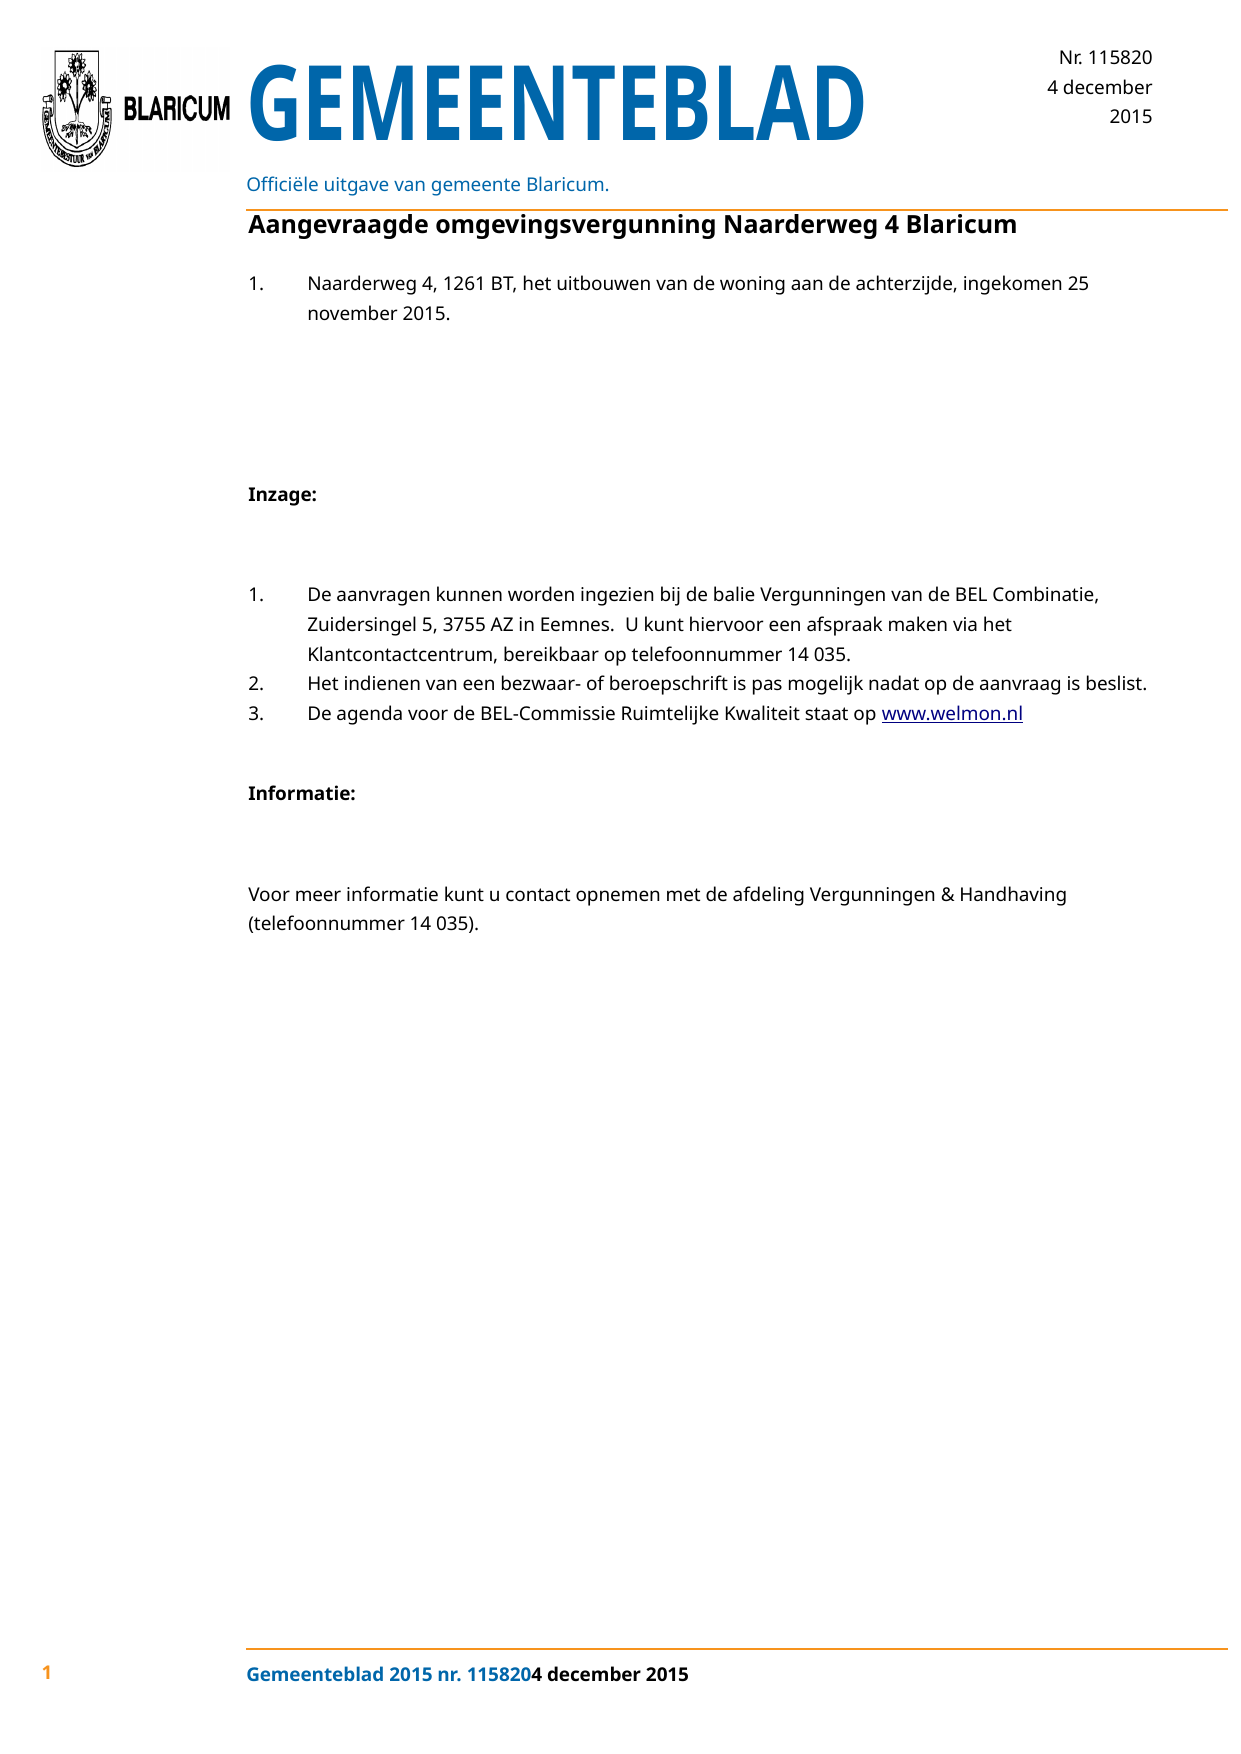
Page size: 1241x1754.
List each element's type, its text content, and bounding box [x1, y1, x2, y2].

list De aanvragen kunnen worden ingezien bij de balie Vergunningen van de BEL Combinatie, Zuidersingel 5, 3755 AZ in Eemnes. U kunt hiervoor een afspraak maken via het Klantcontactcentrum, bereikbaar op telefoonnummer 14 035. [248, 582, 1152, 666]
text Aangevraagde omgevingsvergunning Naarderweg 4 Blaricum [248, 211, 1152, 241]
text Inzage: [248, 481, 1152, 506]
text Voor meer informatie kunt u contact opnemen met de afdeling Vergunningen & Handhaving (telefoonnummer 14 035). [248, 881, 1152, 936]
picture [41, 47, 231, 172]
list Het indienen van een bezwaar- of beroepschrift is pas mogelijk nadat op de aanvraag is beslist. [248, 670, 1152, 696]
text Informatie: [248, 780, 1152, 806]
list Naarderweg 4, 1261 BT, het uitbouwen van de woning aan de achterzijde, ingekomen 25 november 2015. [248, 270, 1152, 326]
list De agenda voor de BEL-Commissie Ruimtelijke Kwaliteit staat op www.welmon.nl [248, 700, 1152, 726]
